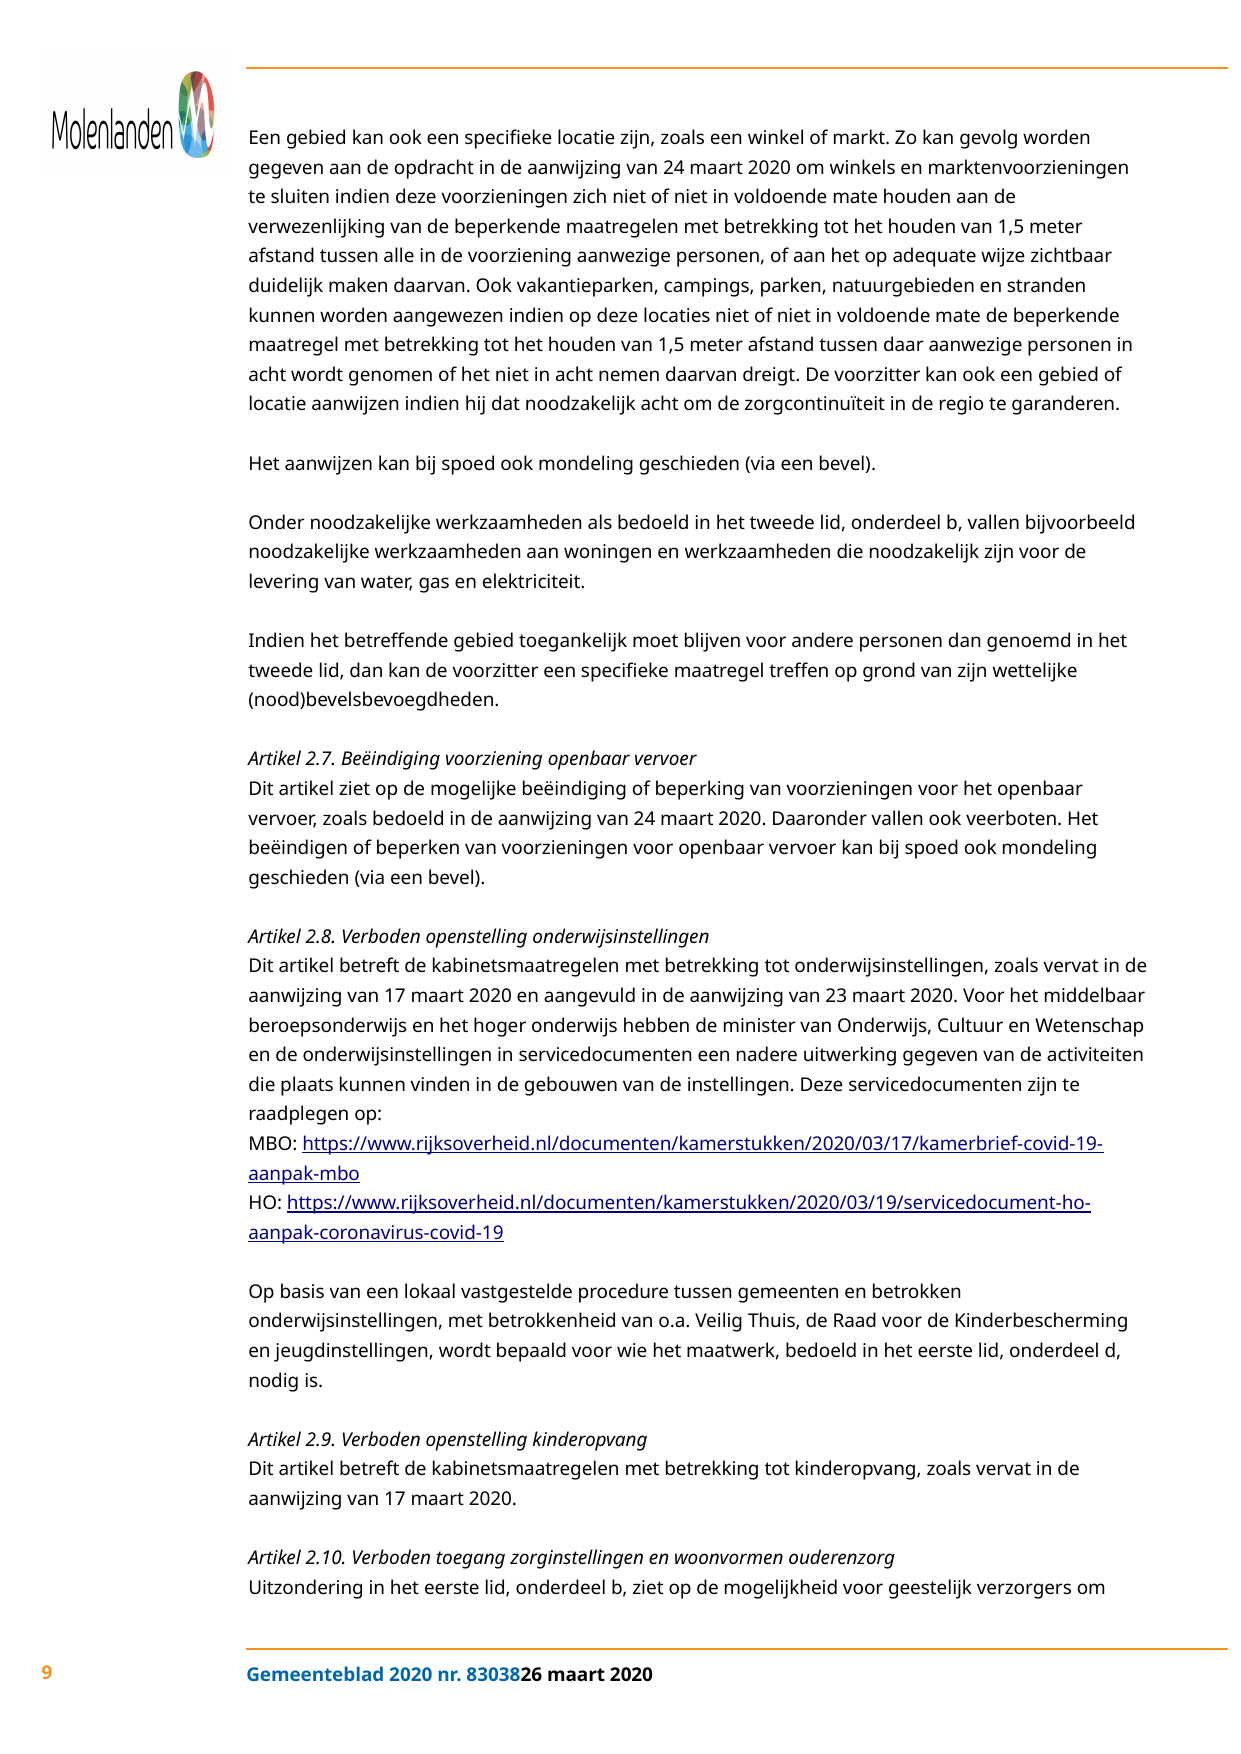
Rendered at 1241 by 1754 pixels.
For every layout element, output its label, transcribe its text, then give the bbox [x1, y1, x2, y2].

text Artikel 2.8. Verboden openstelling onderwijsinstellingen [248, 923, 1152, 949]
text Indien het betreffende gebied toegankelijk moet blijven voor andere personen dan genoemd in het tweede lid, dan kan de voorzitter een specifieke maatregel treffen op grond van zijn wettelijke (nood)bevelsbevoegdheden. [248, 627, 1152, 712]
picture [41, 47, 231, 172]
text Dit artikel betreft de kabinetsmaatregelen met betrekking tot kinderopvang, zoals vervat in de aanwijzing van 17 maart 2020. [248, 1456, 1152, 1511]
text Artikel 2.10. Verboden toegang zorginstellingen en woonvormen ouderenzorg [248, 1544, 1152, 1570]
text Dit artikel betreft de kabinetsmaatregelen met betrekking tot onderwijsinstellingen, zoals vervat in de aanwijzing van 17 maart 2020 en aangevuld in de aanwijzing van 23 maart 2020. Voor het middelbaar beroepsonderwijs en het hoger onderwijs hebben de minister van Onderwijs, Cultuur en Wetenschap en de onderwijsinstellingen in servicedocumenten een nadere uitwerking gegeven van de activiteiten die plaats kunnen vinden in de gebouwen van de instellingen. Deze servicedocumenten zijn te raadplegen op: [248, 953, 1152, 1126]
text Artikel 2.9. Verboden openstelling kinderopvang [248, 1426, 1152, 1452]
text Artikel 2.7. Beëindiging voorziening openbaar vervoer [248, 746, 1152, 771]
text HO: https://www.rijksoverheid.nl/documenten/kamerstukken/2020/03/19/servicedocument-ho-aanpak-coronavirus-covid-19 [248, 1189, 1152, 1245]
text Een gebied kan ook een specifieke locatie zijn, zoals een winkel of markt. Zo kan gevolg worden gegeven aan de opdracht in de aanwijzing van 24 maart 2020 om winkels en marktenvoorzieningen te sluiten indien deze voorzieningen zich niet of niet in voldoende mate houden aan de verwezenlijking van de beperkende maatregelen met betrekking tot het houden van 1,5 meter afstand tussen alle in de voorziening aanwezige personen, of aan het op adequate wijze zichtbaar duidelijk maken daarvan. Ook vakantieparken, campings, parken, natuurgebieden en stranden kunnen worden aangewezen indien op deze locaties niet of niet in voldoende mate de beperkende maatregel met betrekking tot het houden van 1,5 meter afstand tussen daar aanwezige personen in acht wordt genomen of het niet in acht nemen daarvan dreigt. De voorzitter kan ook een gebied of locatie aanwijzen indien hij dat noodzakelijk acht om de zorgcontinuïteit in de regio te garanderen. [248, 124, 1152, 416]
text Uitzondering in het eerste lid, onderdeel b, ziet op de mogelijkheid voor geestelijk verzorgers om [248, 1574, 1152, 1600]
text Het aanwijzen kan bij spoed ook mondeling geschieden (via een bevel). [248, 450, 1152, 476]
text Dit artikel ziet op de mogelijke beëindiging of beperking van voorzieningen voor het openbaar vervoer, zoals bedoeld in de aanwijzing van 24 maart 2020. Daaronder vallen ook veerboten. Het beëindigen of beperken van voorzieningen voor openbaar vervoer kan bij spoed ook mondeling geschieden (via een bevel). [248, 775, 1152, 890]
text Onder noodzakelijke werkzaamheden als bedoeld in het tweede lid, onderdeel b, vallen bijvoorbeeld noodzakelijke werkzaamheden aan woningen en werkzaamheden die noodzakelijk zijn voor de levering van water, gas en elektriciteit. [248, 509, 1152, 594]
text Op basis van een lokaal vastgestelde procedure tussen gemeenten en betrokken onderwijsinstellingen, met betrokkenheid van o.a. Veilig Thuis, de Raad voor de Kinderbescherming en jeugdinstellingen, wordt bepaald voor wie het maatwerk, bedoeld in het eerste lid, onderdeel d, nodig is. [248, 1278, 1152, 1393]
text MBO: https://www.rijksoverheid.nl/documenten/kamerstukken/2020/03/17/kamerbrief-covid-19-aanpak-mbo [248, 1130, 1152, 1186]
